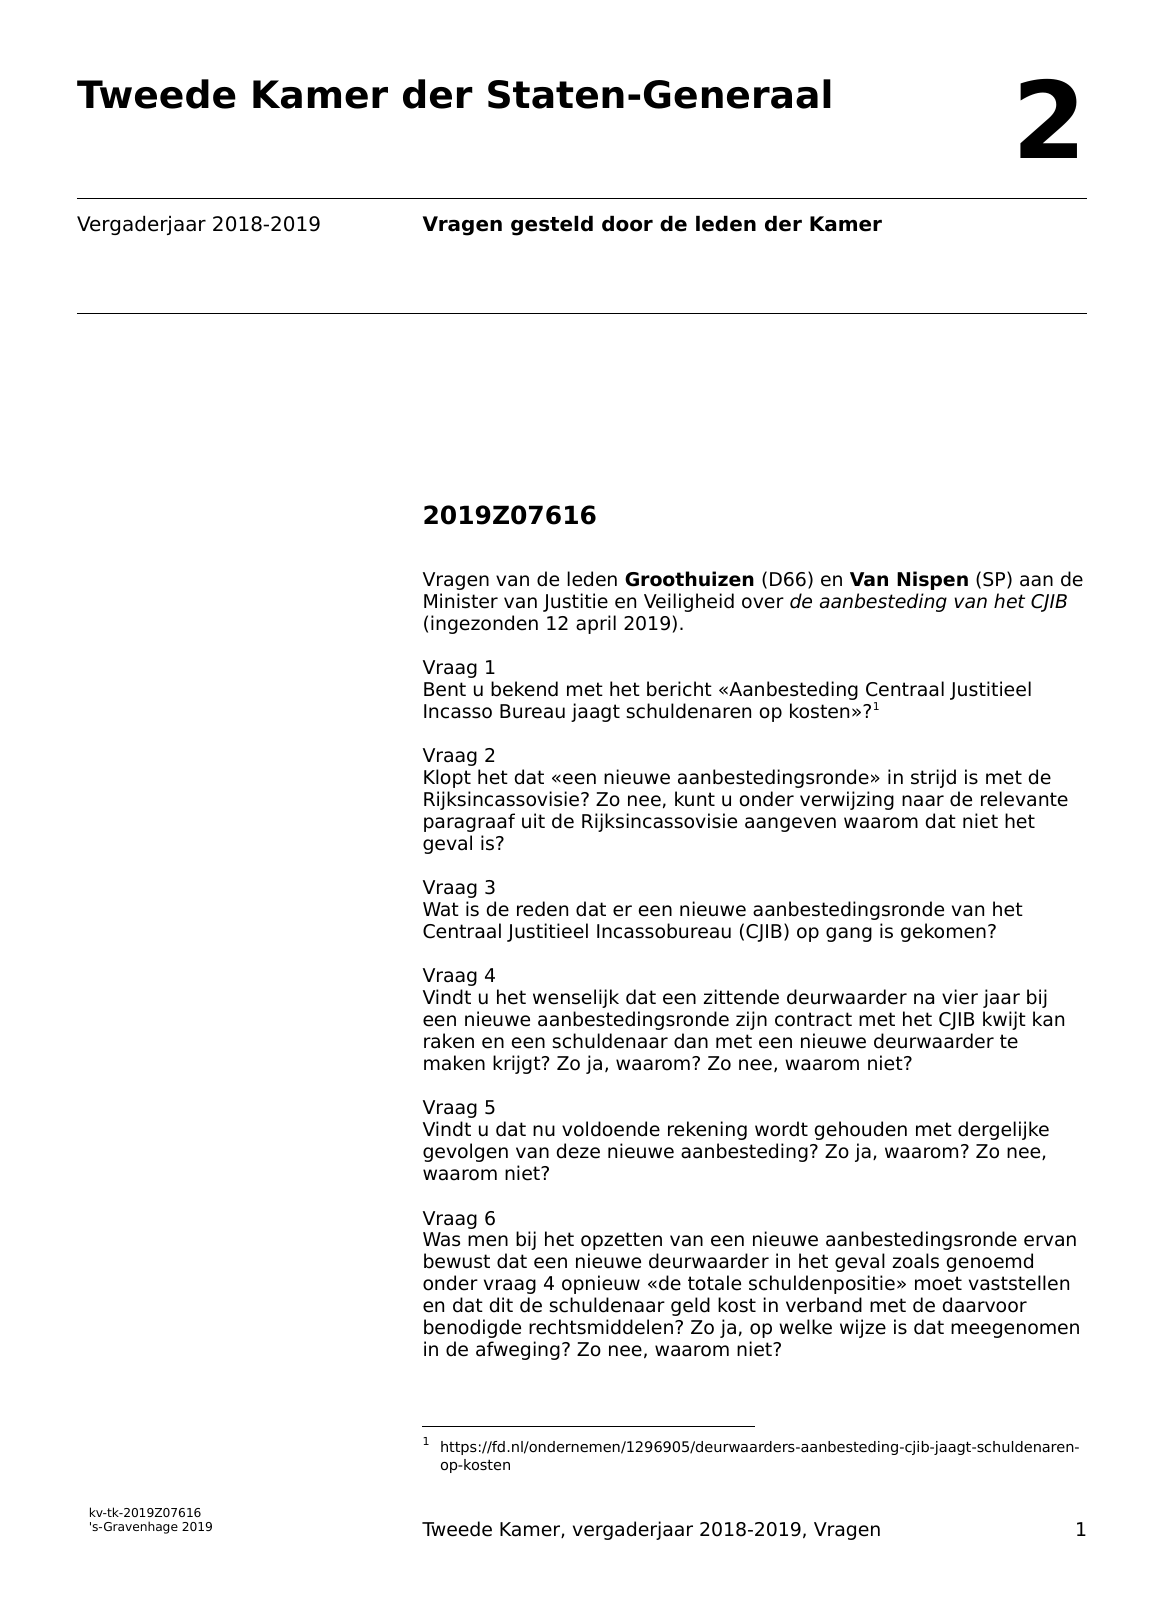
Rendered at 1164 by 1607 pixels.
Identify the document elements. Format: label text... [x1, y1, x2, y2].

text Wat is de reden dat er een nieuwe aanbestedingsronde van het Centraal Justitieel Incassobureau (CJIB) op gang is gekomen? [422, 899, 1087, 943]
table_header 2 [886, 59, 1087, 198]
text Vragen van de leden Groothuizen (D66) en Van Nispen (SP) aan de Minister van Justitie en Veiligheid over de aanbesteding van het CJIB (ingezonden 12 april 2019). [422, 569, 1087, 635]
text Vraag 5 [422, 1097, 1087, 1119]
text https://fd.nl/ondernemen/1296905/deurwaarders-aanbesteding-cjib-jaagt-schuldenaren-op-kosten [422, 1435, 1087, 1474]
table_header Tweede Kamer der Staten-Generaal [77, 59, 886, 198]
text kv-tk-2019Z07616 [88, 1506, 323, 1520]
text Vraag 3 [422, 877, 1087, 899]
text Vindt u dat nu voldoende rekening wordt gehouden met dergelijke gevolgen van deze nieuwe aanbesteding? Zo ja, waarom? Zo nee, waarom niet? [422, 1119, 1087, 1185]
text Vraag 1 [422, 657, 1087, 679]
text Vraag 4 [422, 965, 1087, 987]
text Vraag 2 [422, 745, 1087, 767]
text 's-Gravenhage 2019 [88, 1520, 323, 1534]
text Klopt het dat «een nieuwe aanbestedingsronde» in strijd is met de Rijksincassovisie? Zo nee, kunt u onder verwijzing naar de relevante paragraaf uit de Rijksincassovisie aangeven waarom dat niet het geval is? [422, 767, 1087, 855]
table_cell Vergaderjaar 2018-2019 [77, 199, 422, 313]
text Vraag 6 [422, 1207, 1087, 1229]
table_cell Vragen gesteld door de leden der Kamer [422, 199, 1087, 313]
text 2019Z07616 [422, 501, 1087, 531]
text Was men bij het opzetten van een nieuwe aanbestedingsronde ervan bewust dat een nieuwe deurwaarder in het geval zoals genoemd onder vraag 4 opnieuw «de totale schuldenpositie» moet vaststellen en dat dit de schuldenaar geld kost in verband met de daarvoor benodigde rechtsmiddelen? Zo ja, op welke wijze is dat meegenomen in de afweging? Zo nee, waarom niet? [422, 1229, 1087, 1361]
text Bent u bekend met het bericht «Aanbesteding Centraal Justitieel Incasso Bureau jaagt schuldenaren op kosten»? [422, 679, 1087, 723]
text Vindt u het wenselijk dat een zittende deurwaarder na vier jaar bij een nieuwe aanbestedingsronde zijn contract met het CJIB kwijt kan raken en een schuldenaar dan met een nieuwe deurwaarder te maken krijgt? Zo ja, waarom? Zo nee, waarom niet? [422, 987, 1087, 1075]
